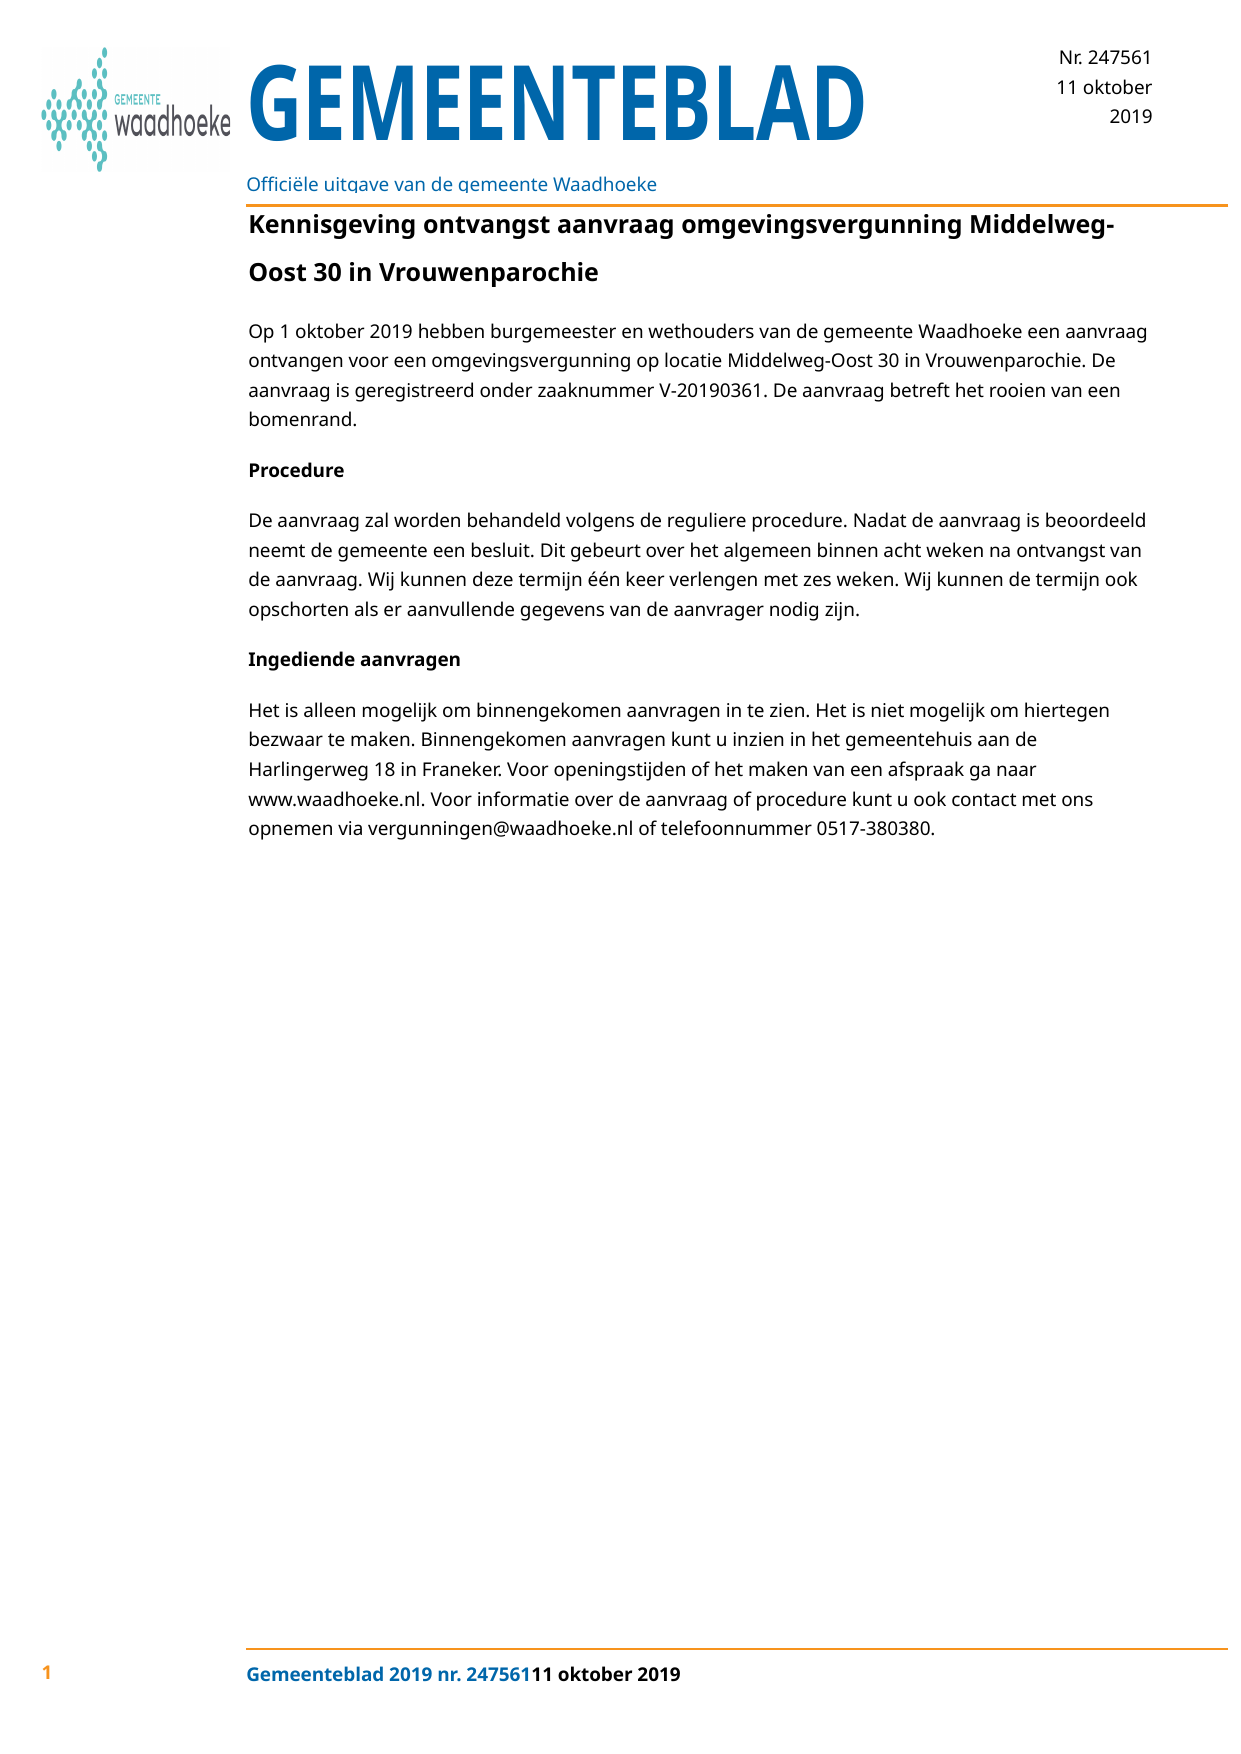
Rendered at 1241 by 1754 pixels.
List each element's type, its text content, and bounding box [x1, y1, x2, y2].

text Procedure [248, 457, 1152, 483]
text Ingediende aanvragen [248, 647, 1152, 672]
text Het is alleen mogelijk om binnengekomen aanvragen in te zien. Het is niet mogelijk om hiertegen bezwaar te maken. Binnengekomen aanvragen kunt u inzien in het gemeentehuis aan de Harlingerweg 18 in Franeker. Voor openingstijden of het maken van een afspraak ga naar www.waadhoeke.nl. Voor informatie over de aanvraag of procedure kunt u ook contact met ons opnemen via vergunningen@waadhoeke.nl of telefoonnummer 0517-380380. [248, 697, 1152, 841]
text De aanvraag zal worden behandeld volgens de reguliere procedure. Nadat de aanvraag is beoordeeld neemt de gemeente een besluit. Dit gebeurt over het algemeen binnen acht weken na ontvangst van de aanvraag. Wij kunnen deze termijn één keer verlengen met zes weken. Wij kunnen de termijn ook opschorten als er aanvullende gegevens van de aanvrager nodig zijn. [248, 507, 1152, 622]
text Kennisgeving ontvangst aanvraag omgevingsvergunning Middelweg-Oost 30 in Vrouwenparochie [248, 207, 1152, 288]
text Op 1 oktober 2019 hebben burgemeester en wethouders van de gemeente Waadhoeke een aanvraag ontvangen voor een omgevingsvergunning op locatie Middelweg-Oost 30 in Vrouwenparochie. De aanvraag is geregistreerd onder zaaknummer V-20190361. De aanvraag betreft het rooien van een bomenrand. [248, 318, 1152, 432]
picture [41, 47, 231, 172]
